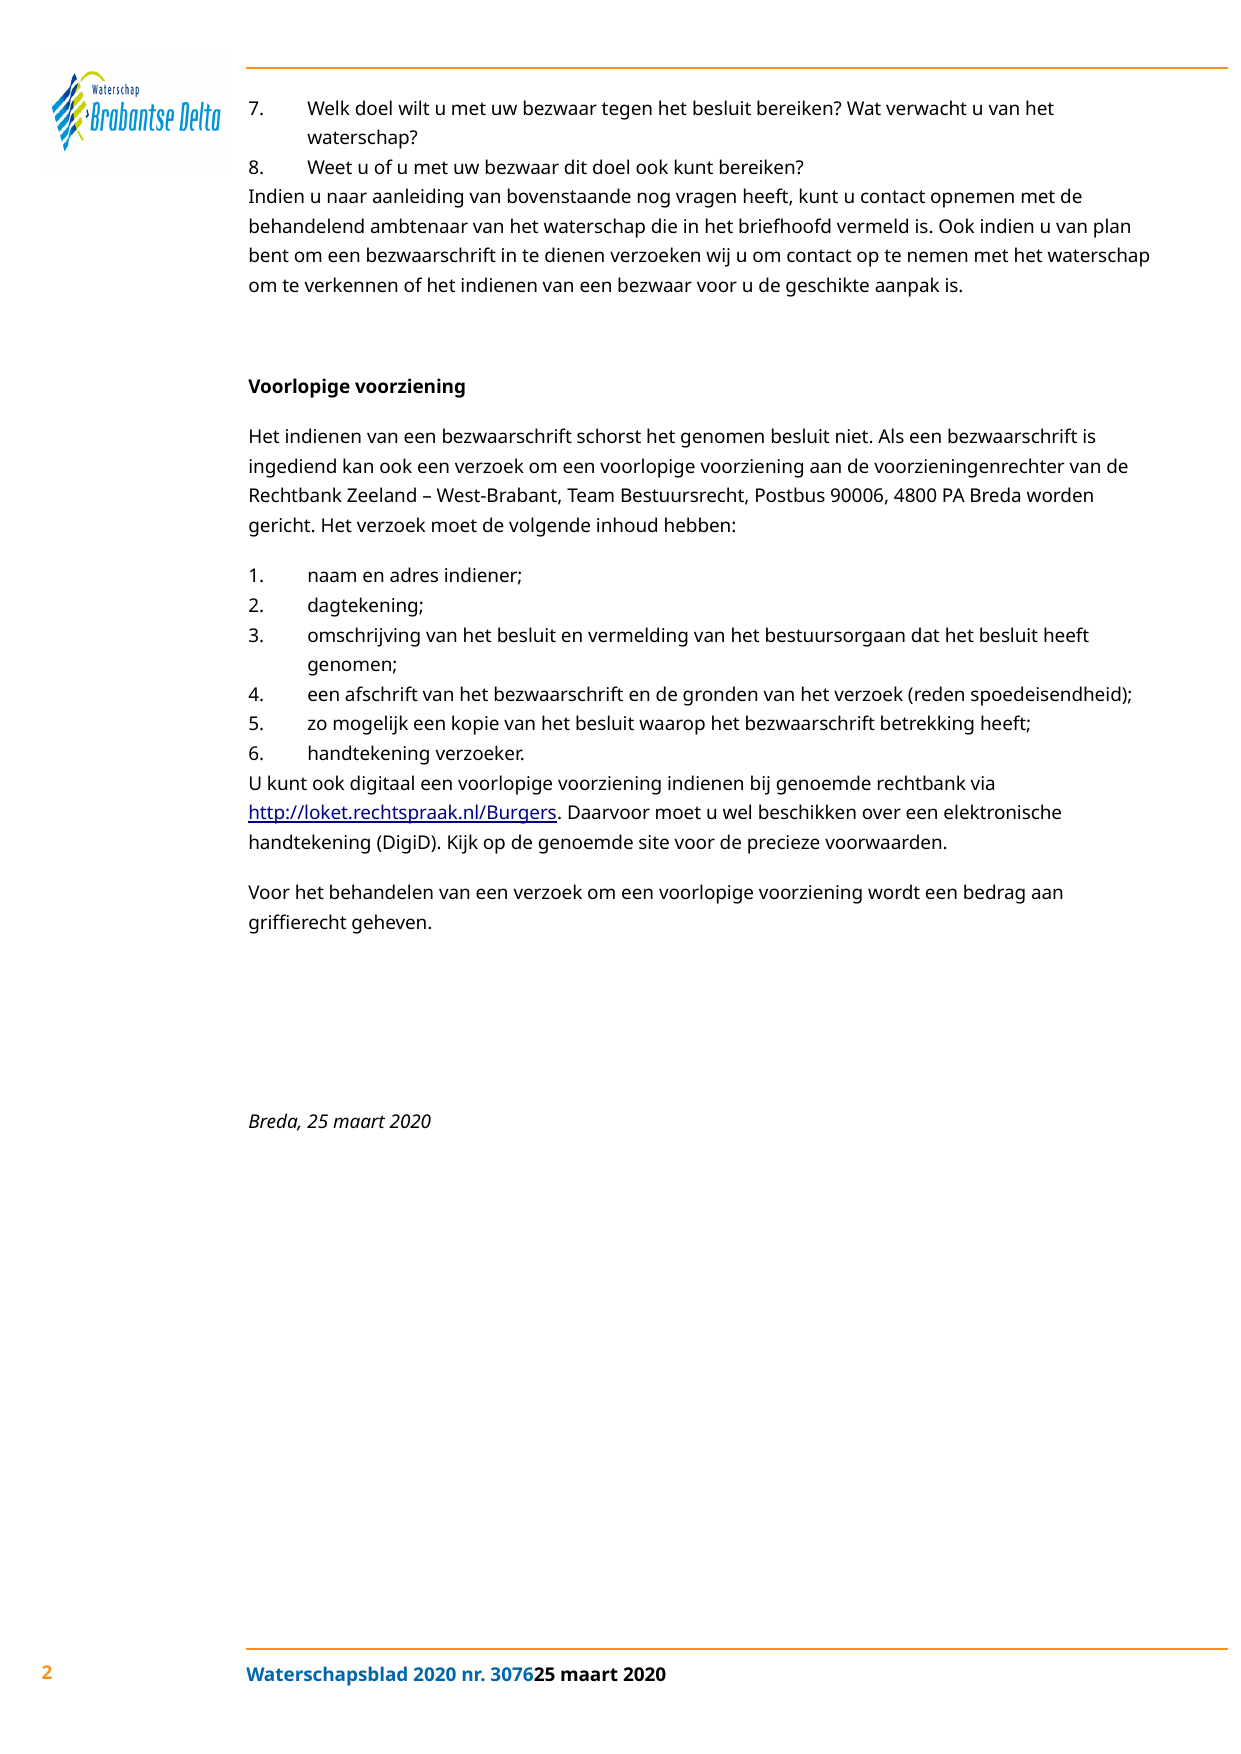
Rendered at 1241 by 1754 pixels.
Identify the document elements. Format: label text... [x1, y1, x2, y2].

list naam en adres indiener; [248, 563, 1152, 588]
text Het indienen van een bezwaarschrift schorst het genomen besluit niet. Als een bezwaarschrift is ingediend kan ook een verzoek om een voorlopige voorziening aan de voorzieningenrechter van de Rechtbank Zeeland – West-Brabant, Team Bestuursrecht, Postbus 90006, 4800 PA Breda worden gericht. Het verzoek moet de volgende inhoud hebben: [248, 423, 1152, 538]
list omschrijving van het besluit en vermelding van het bestuursorgaan dat het besluit heeft genomen; [248, 622, 1152, 677]
picture [41, 47, 231, 172]
text Voorlopige voorziening [248, 373, 1152, 399]
list Welk doel wilt u met uw bezwaar tegen het besluit bereiken? Wat verwacht u van het waterschap? [248, 95, 1152, 150]
list zo mogelijk een kopie van het besluit waarop het bezwaarschrift betrekking heeft; [248, 711, 1152, 736]
text Voor het behandelen van een verzoek om een voorlopige voorziening wordt een bedrag aan griffierecht geheven. [248, 879, 1152, 935]
list Weet u of u met uw bezwaar dit doel ook kunt bereiken? [248, 154, 1152, 180]
list een afschrift van het bezwaarschrift en de gronden van het verzoek (reden spoedeisendheid); [248, 681, 1152, 707]
text Breda, 25 maart 2020 [248, 1108, 1152, 1134]
text U kunt ook digitaal een voorlopige voorziening indienen bij genoemde rechtbank via http://loket.rechtspraak.nl/Burgers. Daarvoor moet u wel beschikken over een elektronische handtekening (DigiD). Kijk op de genoemde site voor de precieze voorwaarden. [248, 770, 1152, 855]
list handtekening verzoeker. [248, 740, 1152, 766]
list dagtekening; [248, 592, 1152, 618]
text Indien u naar aanleiding van bovenstaande nog vragen heeft, kunt u contact opnemen met de behandelend ambtenaar van het waterschap die in het briefhoofd vermeld is. Ook indien u van plan bent om een bezwaarschrift in te dienen verzoeken wij u om contact op te nemen met het waterschap om te verkennen of het indienen van een bezwaar voor u de geschikte aanpak is. [248, 183, 1152, 298]
